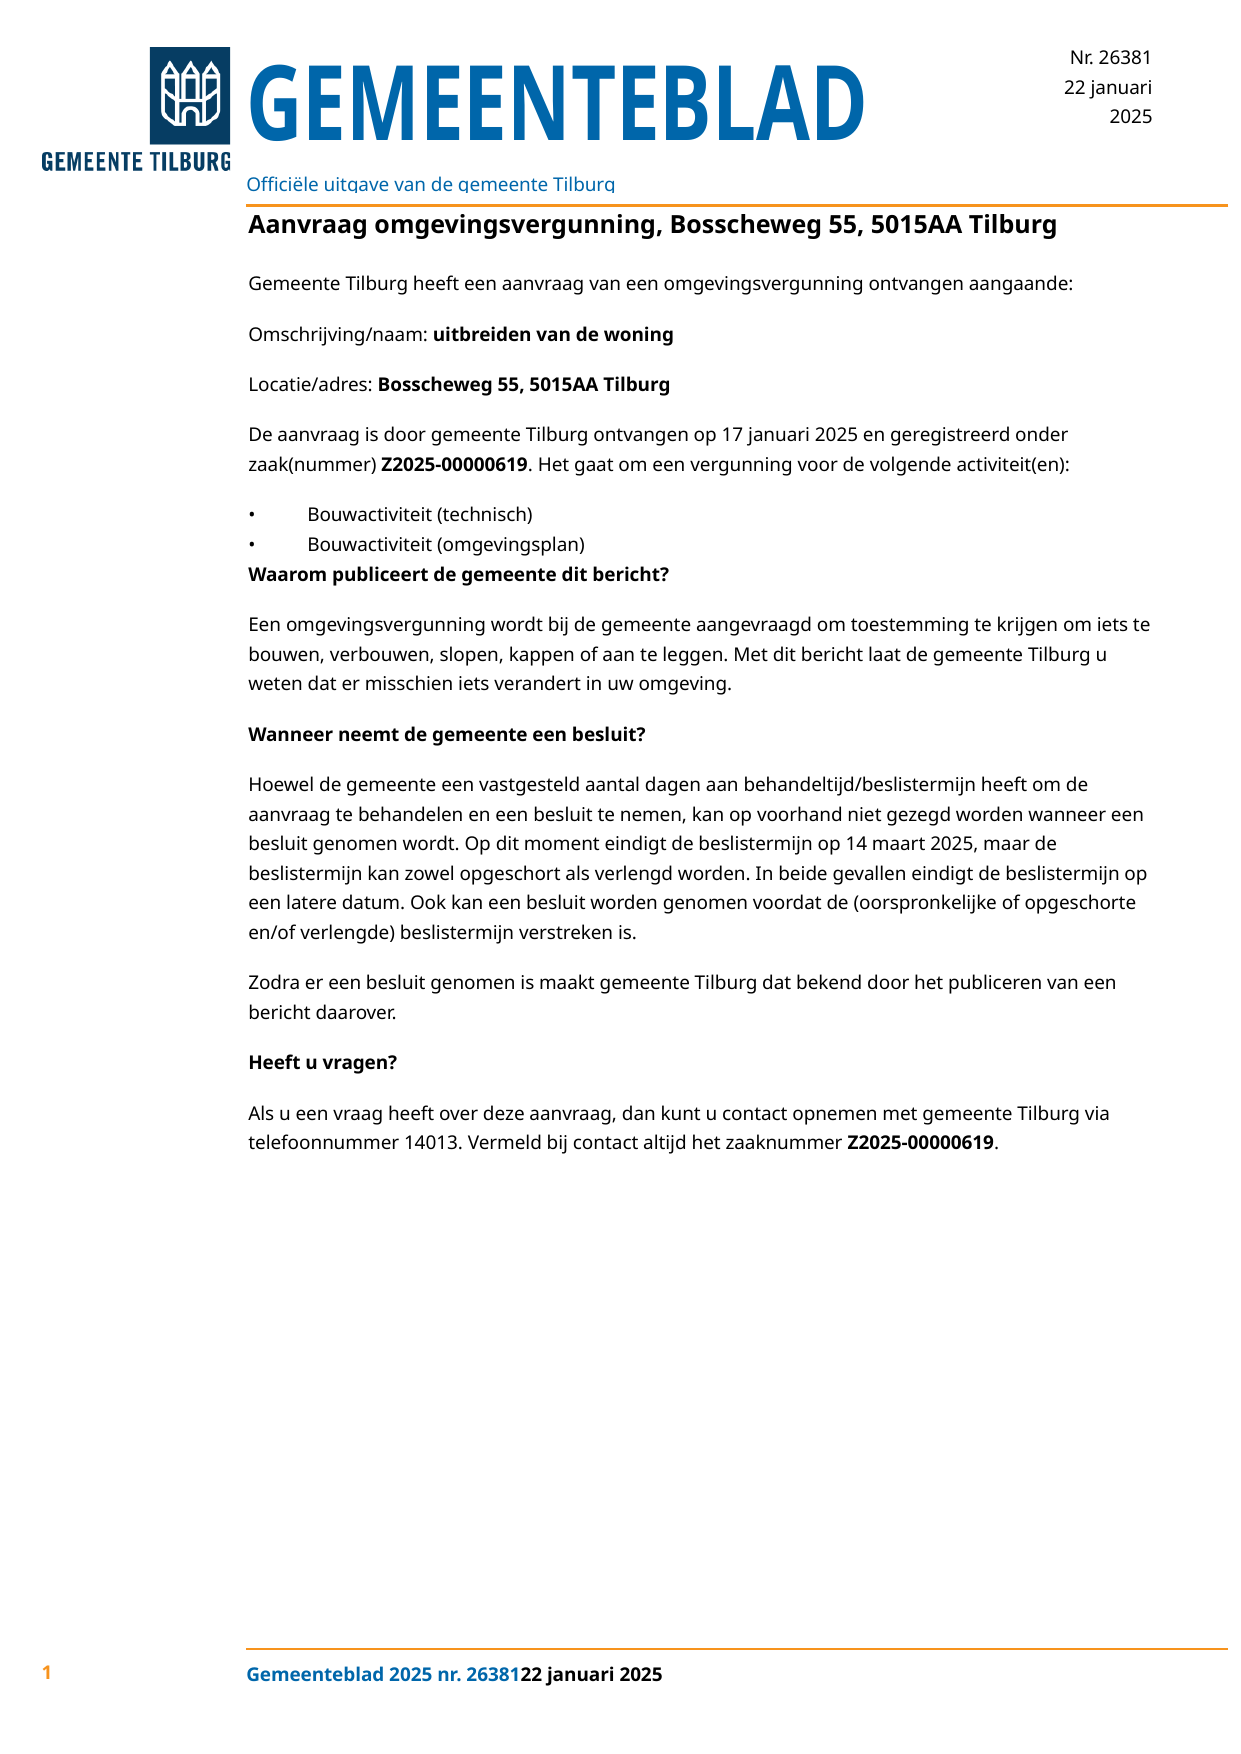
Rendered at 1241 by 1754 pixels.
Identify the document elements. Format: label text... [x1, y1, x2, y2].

text Locatie/adres: Bosscheweg 55, 5015AA Tilburg [248, 371, 1152, 397]
text Een omgevingsvergunning wordt bij de gemeente aangevraagd om toestemming te krijgen om iets te bouwen, verbouwen, slopen, kappen of aan te leggen. Met dit bericht laat de gemeente Tilburg u weten dat er misschien iets verandert in uw omgeving. [248, 611, 1152, 696]
text Heeft u vragen? [248, 1049, 1152, 1075]
text Aanvraag omgevingsvergunning, Bosscheweg 55, 5015AA Tilburg [248, 207, 1152, 241]
text Als u een vraag heeft over deze aanvraag, dan kunt u contact opnemen met gemeente Tilburg via telefoonnummer 14013. Vermeld bij contact altijd het zaaknummer Z2025-00000619. [248, 1100, 1152, 1155]
text Omschrijving/naam: uitbreiden van de woning [248, 321, 1152, 346]
text Wanneer neemt de gemeente een besluit? [248, 721, 1152, 746]
text De aanvraag is door gemeente Tilburg ontvangen op 17 januari 2025 en geregistreerd onder zaak(nummer) Z2025-00000619. Het gaat om een vergunning voor de volgende activiteit(en): [248, 422, 1152, 477]
text Waarom publiceert de gemeente dit bericht? [248, 561, 1152, 586]
picture [41, 47, 231, 172]
text Gemeente Tilburg heeft een aanvraag van een omgevingsvergunning ontvangen aangaande: [248, 270, 1152, 296]
text Zodra er een besluit genomen is maakt gemeente Tilburg dat bekend door het publiceren van een bericht daarover. [248, 969, 1152, 1025]
list Bouwactiviteit (omgevingsplan) [248, 531, 1152, 557]
list Bouwactiviteit (technisch) [248, 502, 1152, 527]
text Hoewel de gemeente een vastgesteld aantal dagen aan behandeltijd/beslistermijn heeft om de aanvraag te behandelen en een besluit te nemen, kan op voorhand niet gezegd worden wanneer een besluit genomen wordt. Op dit moment eindigt de beslistermijn op 14 maart 2025, maar de beslistermijn kan zowel opgeschort als verlengd worden. In beide gevallen eindigt de beslistermijn op een latere datum. Ook kan een besluit worden genomen voordat de (oorspronkelijke of opgeschorte en/of verlengde) beslistermijn verstreken is. [248, 771, 1152, 945]
